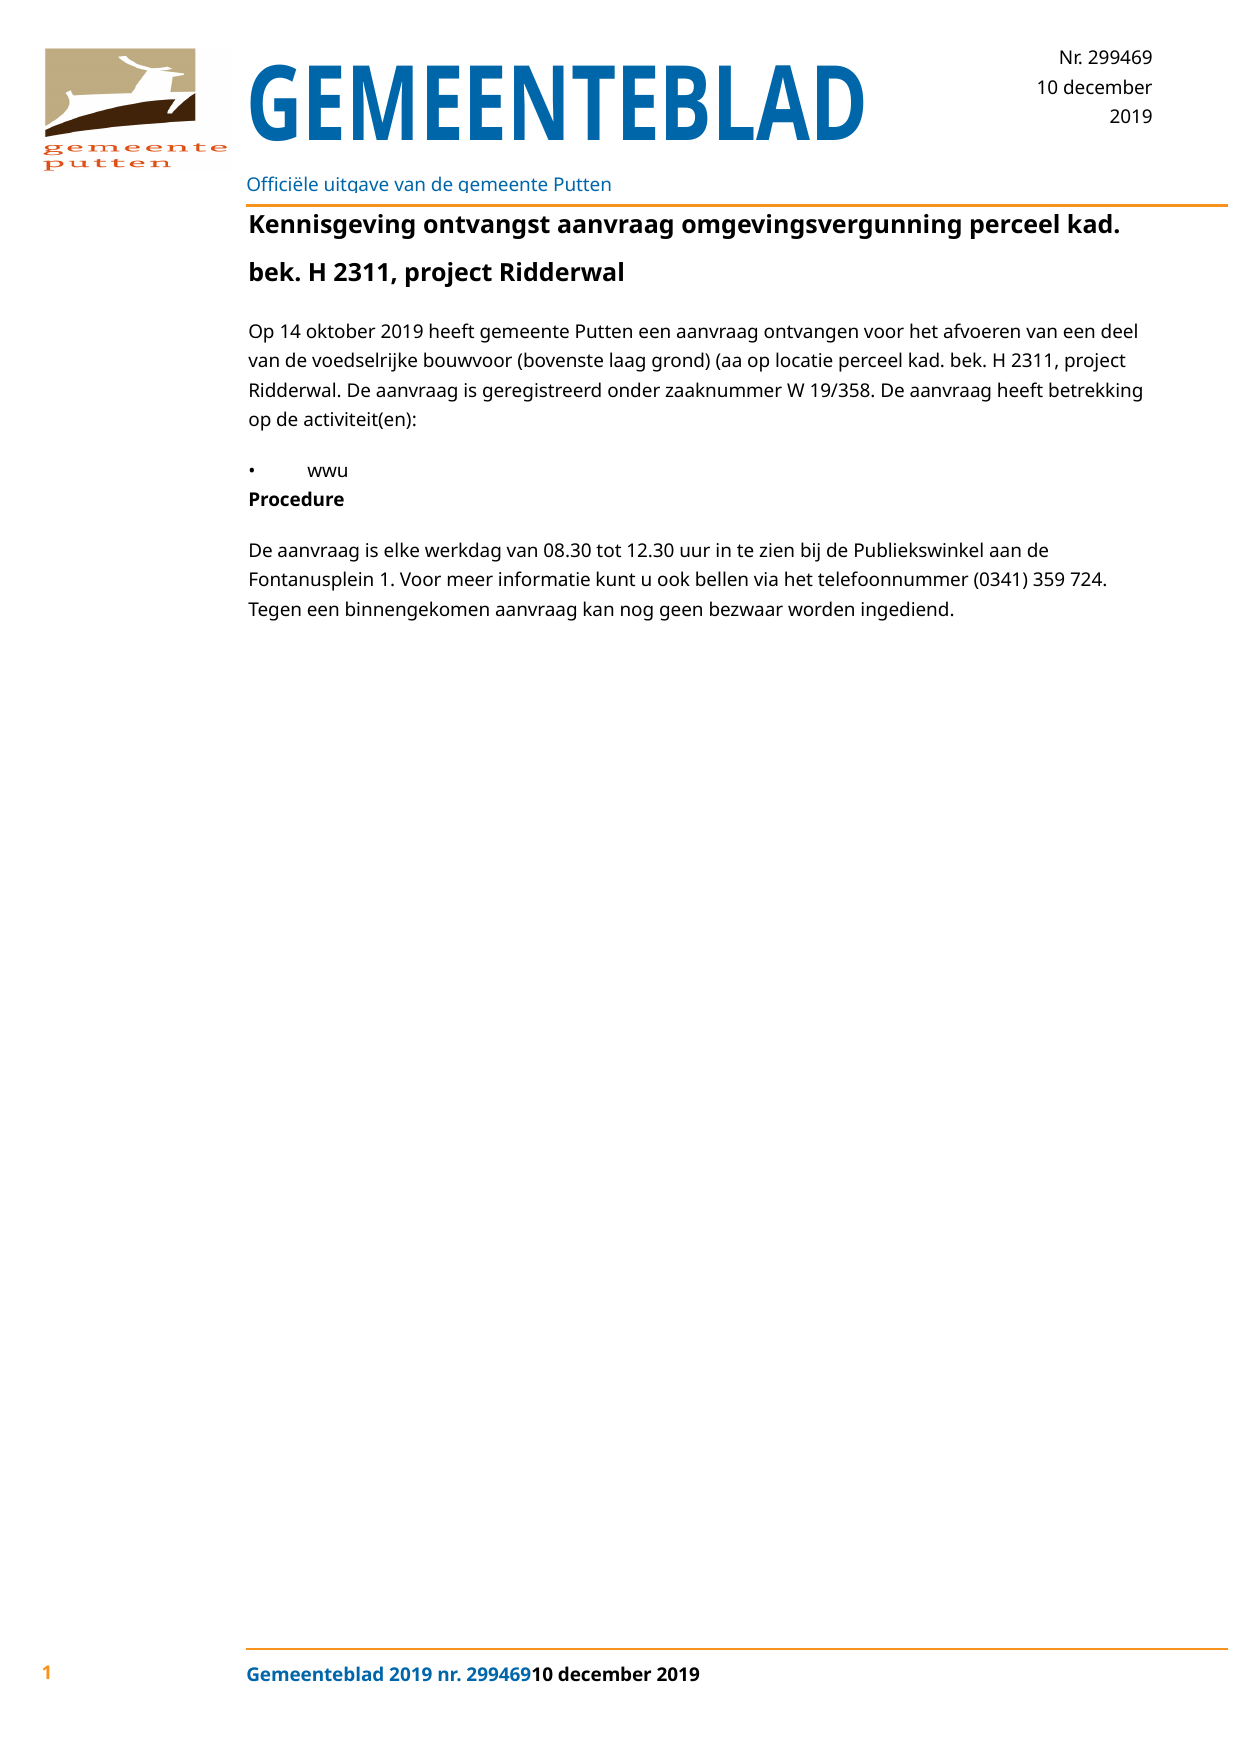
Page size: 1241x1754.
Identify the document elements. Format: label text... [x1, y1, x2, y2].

list wwu [248, 457, 1152, 483]
picture [41, 47, 231, 172]
text Op 14 oktober 2019 heeft gemeente Putten een aanvraag ontvangen voor het afvoeren van een deel van de voedselrijke bouwvoor (bovenste laag grond) (aa op locatie perceel kad. bek. H 2311, project Ridderwal. De aanvraag is geregistreerd onder zaaknummer W 19/358. De aanvraag heeft betrekking op de activiteit(en): [248, 318, 1152, 432]
text De aanvraag is elke werkdag van 08.30 tot 12.30 uur in te zien bij de Publiekswinkel aan de Fontanusplein 1. Voor meer informatie kunt u ook bellen via het telefoonnummer (0341) 359 724. Tegen een binnengekomen aanvraag kan nog geen bezwaar worden ingediend. [248, 537, 1152, 622]
text Kennisgeving ontvangst aanvraag omgevingsvergunning perceel kad. bek. H 2311, project Ridderwal [248, 207, 1152, 288]
text Procedure [248, 487, 1152, 512]
